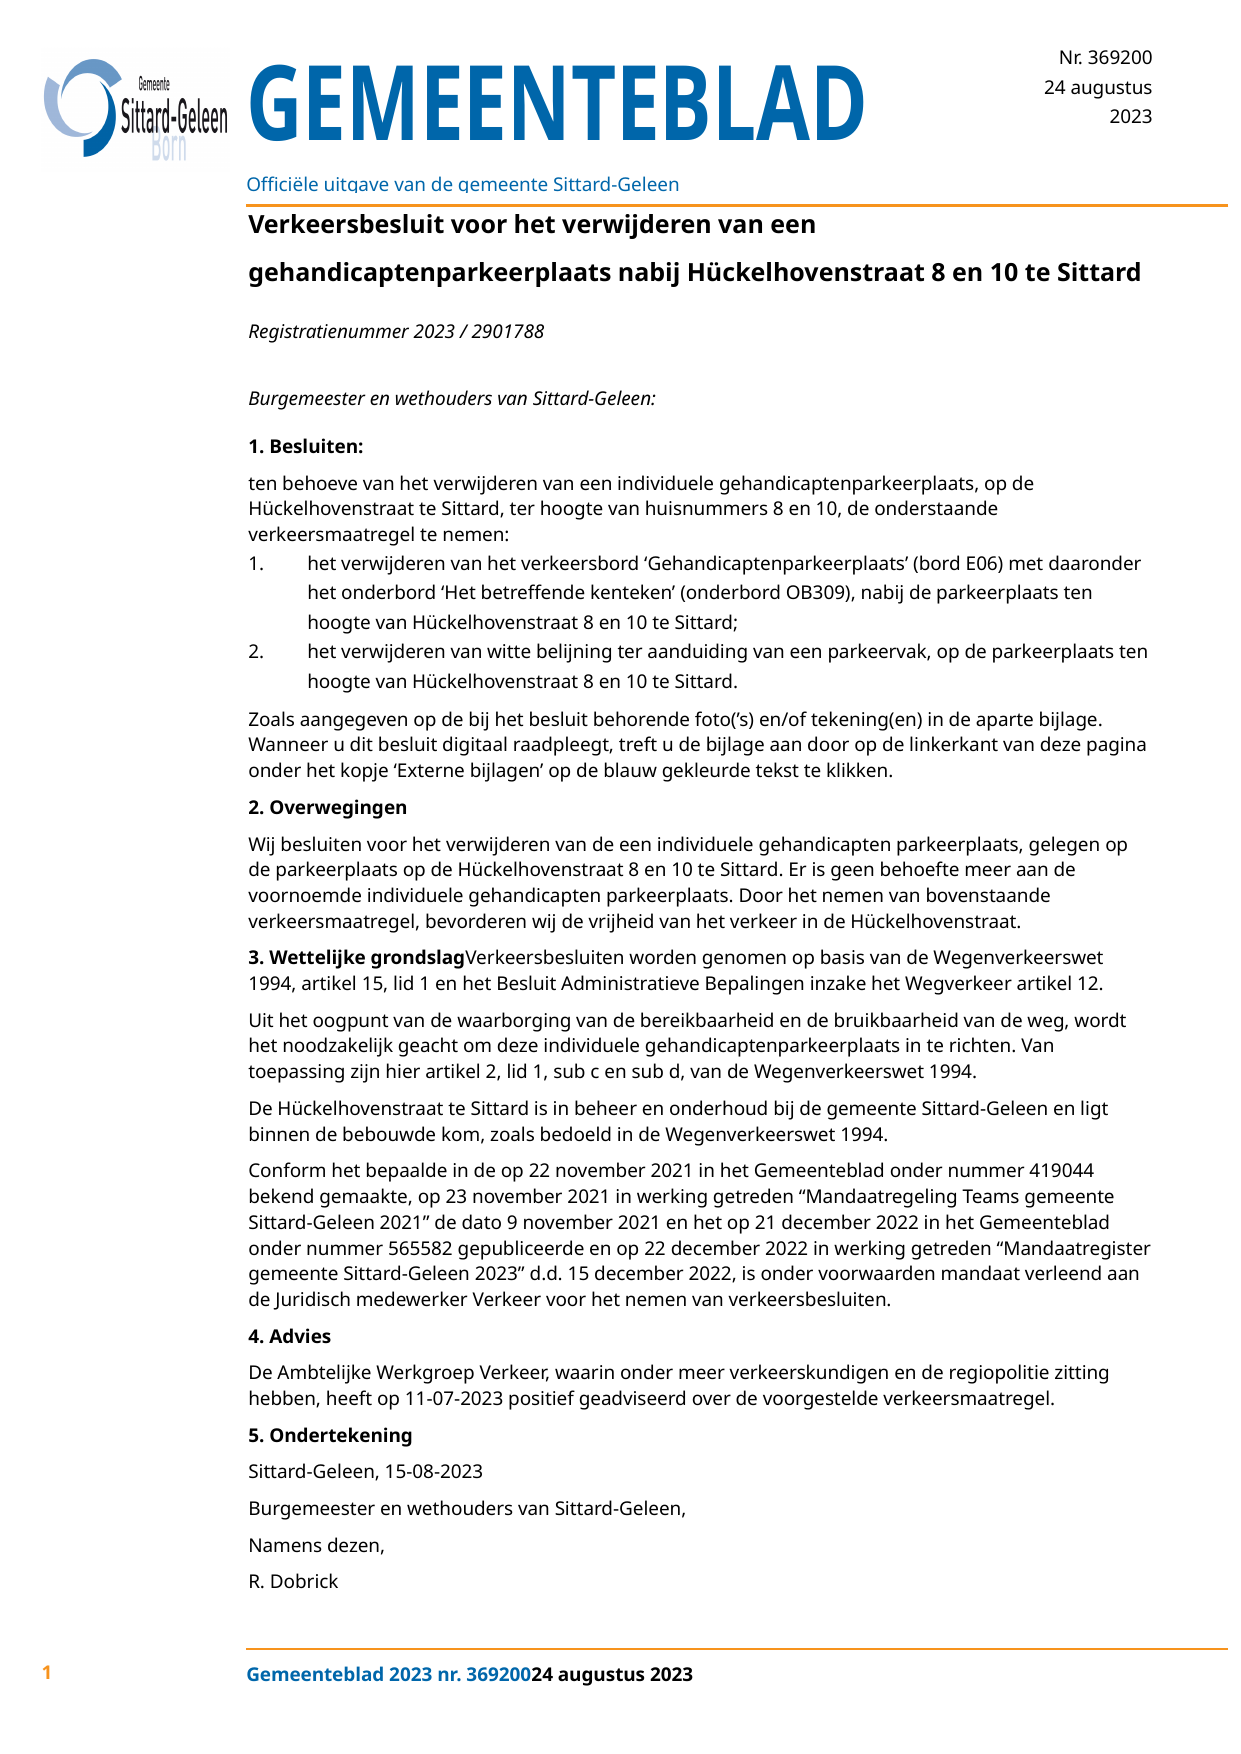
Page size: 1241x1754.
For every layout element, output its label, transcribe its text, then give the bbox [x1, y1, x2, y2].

text De Hückelhovenstraat te Sittard is in beheer en onderhoud bij de gemeente Sittard-Geleen en ligt binnen de bebouwde kom, zoals bedoeld in de Wegenverkeerswet 1994. [248, 1095, 1152, 1147]
text R. Dobrick [248, 1568, 1152, 1594]
text Registratienummer 2023 / 2901788 [248, 318, 1152, 344]
text ten behoeve van het verwijderen van een individuele gehandicaptenparkeerplaats, op de Hückelhovenstraat te Sittard, ter hoogte van huisnummers 8 en 10, de onderstaande verkeersmaatregel te nemen: [248, 470, 1152, 547]
text Uit het oogpunt van de waarborging van de bereikbaarheid en de bruikbaarheid van de weg, wordt het noodzakelijk geacht om deze individuele gehandicaptenparkeerplaats in te richten. Van toepassing zijn hier artikel 2, lid 1, sub c en sub d, van de Wegenverkeerswet 1994. [248, 1007, 1152, 1084]
text Burgemeester en wethouders van Sittard-Geleen: [248, 386, 1152, 411]
text 3. Wettelijke grondslagVerkeersbesluiten worden genomen op basis van de Wegenverkeerswet 1994, artikel 15, lid 1 en het Besluit Administratieve Bepalingen inzake het Wegverkeer artikel 12. [248, 944, 1152, 996]
list het verwijderen van witte belijning ter aanduiding van een parkeervak, op de parkeerplaats ten hoogte van Hückelhovenstraat 8 en 10 te Sittard. [248, 638, 1152, 694]
list het verwijderen van het verkeersbord ‘Gehandicaptenparkeerplaats’ (bord E06) met daaronder het onderbord ‘Het betreffende kenteken’ (onderbord OB309), nabij de parkeerplaats ten hoogte van Hückelhovenstraat 8 en 10 te Sittard; [248, 550, 1152, 634]
text Zoals aangegeven op de bij het besluit behorende foto(’s) en/of tekening(en) in de aparte bijlage. Wanneer u dit besluit digitaal raadpleegt, treft u de bijlage aan door op de linkerkant van deze pagina onder het kopje ‘Externe bijlagen’ op de blauw gekleurde tekst te klikken. [248, 706, 1152, 783]
text 1. Besluiten: [248, 433, 1152, 459]
text Sittard-Geleen, 15-08-2023 [248, 1458, 1152, 1484]
text Burgemeester en wethouders van Sittard-Geleen, [248, 1495, 1152, 1521]
text Wij besluiten voor het verwijderen van de een individuele gehandicapten parkeerplaats, gelegen op de parkeerplaats op de Hückelhovenstraat 8 en 10 te Sittard. Er is geen behoefte meer aan de voornoemde individuele gehandicapten parkeerplaats. Door het nemen van bovenstaande verkeersmaatregel, bevorderen wij de vrijheid van het verkeer in de Hückelhovenstraat. [248, 831, 1152, 934]
text Verkeersbesluit voor het verwijderen van een gehandicaptenparkeerplaats nabij Hückelhovenstraat 8 en 10 te Sittard [248, 207, 1152, 288]
text Namens dezen, [248, 1532, 1152, 1558]
text 4. Advies [248, 1323, 1152, 1348]
text 5. Ondertekening [248, 1422, 1152, 1448]
picture [41, 47, 231, 172]
text Conform het bepaalde in de op 22 november 2021 in het Gemeenteblad onder nummer 419044 bekend gemaakte, op 23 november 2021 in werking getreden “Mandaatregeling Teams gemeente Sittard-Geleen 2021” de dato 9 november 2021 en het op 21 december 2022 in het Gemeenteblad onder nummer 565582 gepubliceerde en op 22 december 2022 in werking getreden “Mandaatregister gemeente Sittard-Geleen 2023” d.d. 15 december 2022, is onder voorwaarden mandaat verleend aan de Juridisch medewerker Verkeer voor het nemen van verkeersbesluiten. [248, 1157, 1152, 1312]
text 2. Overwegingen [248, 794, 1152, 820]
text De Ambtelijke Werkgroep Verkeer, waarin onder meer verkeerskundigen en de regiopolitie zitting hebben, heeft op 11-07-2023 positief geadviseerd over de voorgestelde verkeersmaatregel. [248, 1359, 1152, 1411]
